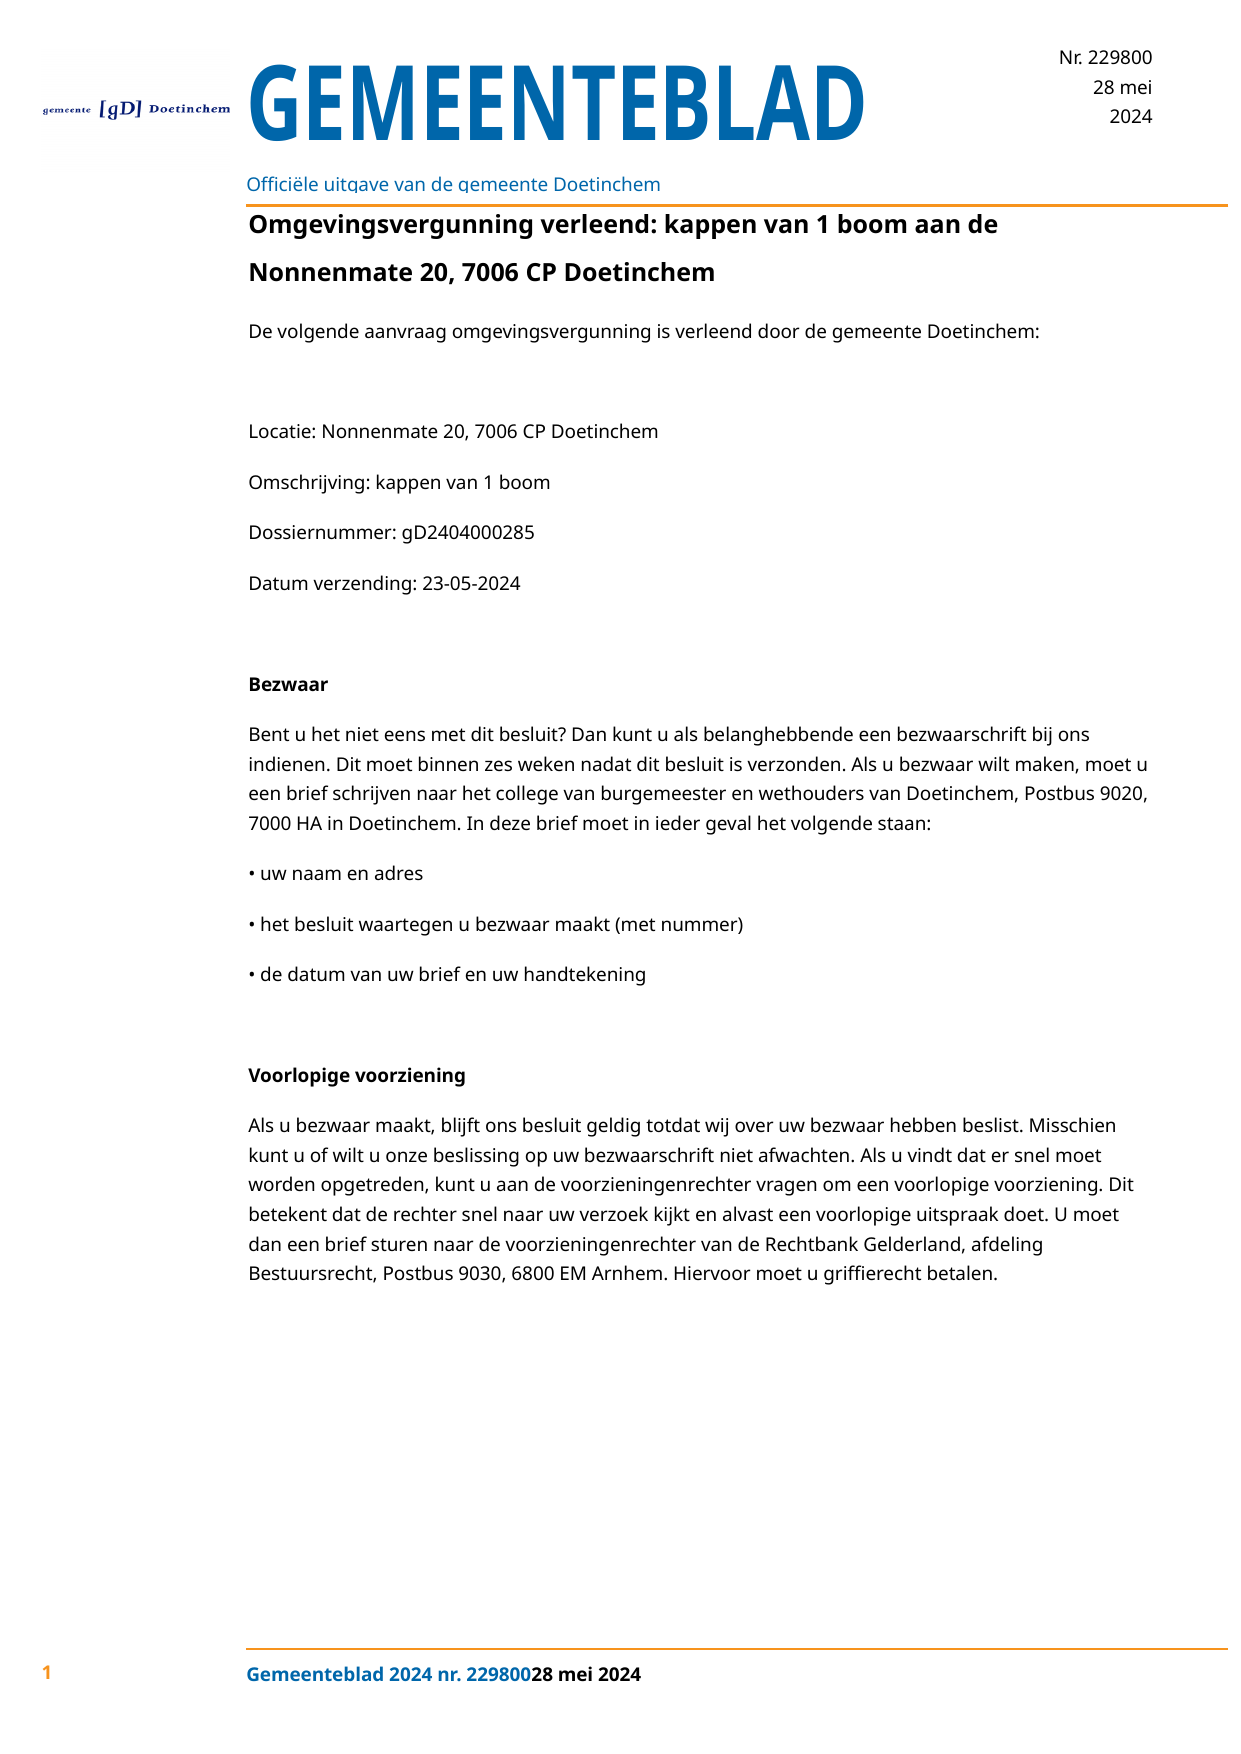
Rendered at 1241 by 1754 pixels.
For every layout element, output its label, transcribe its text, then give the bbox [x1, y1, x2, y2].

text Locatie: Nonnenmate 20, 7006 CP Doetinchem [248, 419, 1152, 444]
text • de datum van uw brief en uw handtekening [248, 961, 1152, 987]
text Omschrijving: kappen van 1 boom [248, 469, 1152, 495]
picture [41, 47, 231, 172]
text Voorlopige voorziening [248, 1062, 1152, 1088]
text Datum verzending: 23-05-2024 [248, 570, 1152, 596]
text De volgende aanvraag omgevingsvergunning is verleend door de gemeente Doetinchem: [248, 318, 1152, 344]
text Als u bezwaar maakt, blijft ons besluit geldig totdat wij over uw bezwaar hebben beslist. Misschien kunt u of wilt u onze beslissing op uw bezwaarschrift niet afwachten. Als u vindt dat er snel moet worden opgetreden, kunt u aan de voorzieningenrechter vragen om een voorlopige voorziening. Dit betekent dat de rechter snel naar uw verzoek kijkt en alvast een voorlopige uitspraak doet. U moet dan een brief sturen naar de voorzieningenrechter van de Rechtbank Gelderland, afdeling Bestuursrecht, Postbus 9030, 6800 EM Arnhem. Hiervoor moet u griffierecht betalen. [248, 1112, 1152, 1286]
text • uw naam en adres [248, 860, 1152, 886]
text Bent u het niet eens met dit besluit? Dan kunt u als belanghebbende een bezwaarschrift bij ons indienen. Dit moet binnen zes weken nadat dit besluit is verzonden. Als u bezwaar wilt maken, moet u een brief schrijven naar het college van burgemeester en wethouders van Doetinchem, Postbus 9020, 7000 HA in Doetinchem. In deze brief moet in ieder geval het volgende staan: [248, 721, 1152, 836]
text • het besluit waartegen u bezwaar maakt (met nummer) [248, 911, 1152, 937]
text Omgevingsvergunning verleend: kappen van 1 boom aan de Nonnenmate 20, 7006 CP Doetinchem [248, 207, 1152, 288]
text Bezwaar [248, 671, 1152, 697]
text Dossiernummer: gD2404000285 [248, 519, 1152, 545]
